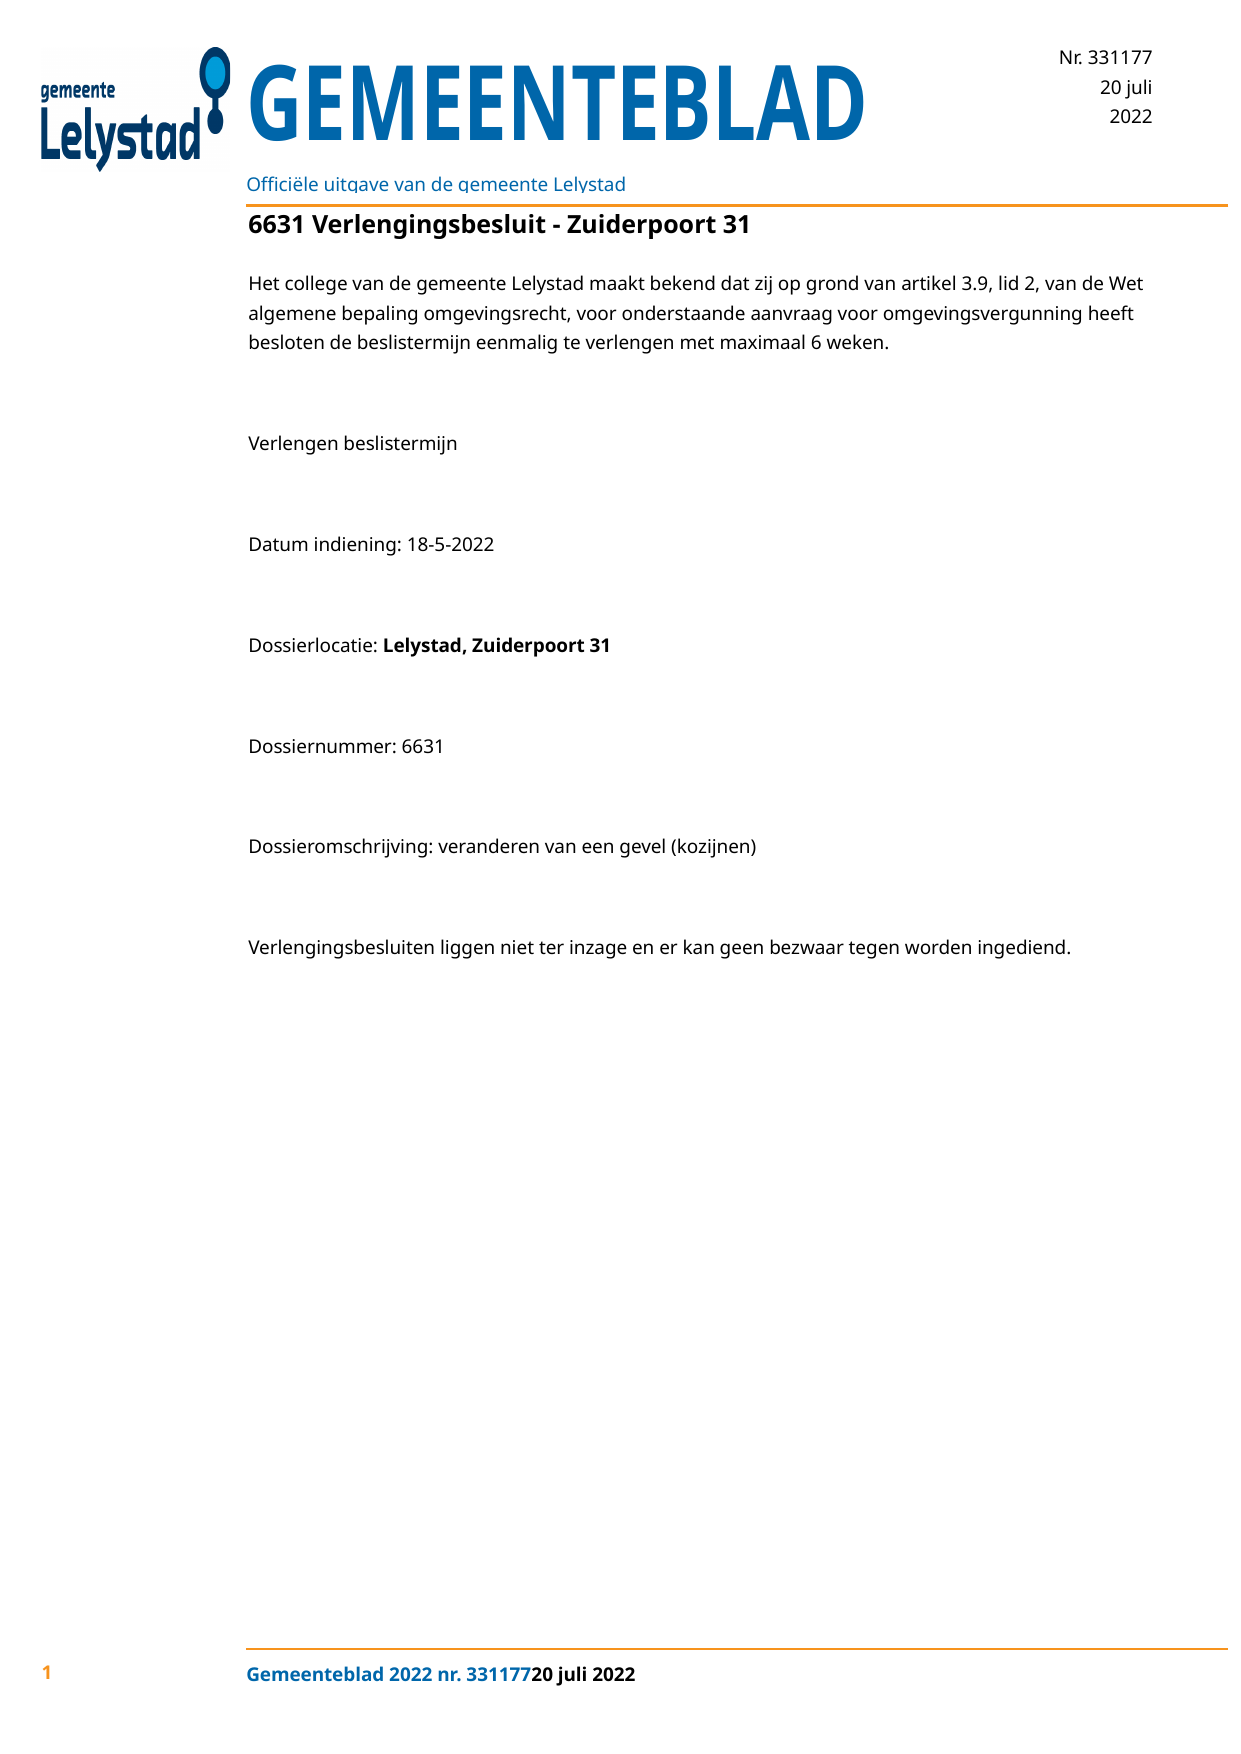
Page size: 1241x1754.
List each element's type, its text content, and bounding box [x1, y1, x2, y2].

text Datum indiening: 18-5-2022 [248, 531, 1152, 557]
text Dossiernummer: 6631 [248, 733, 1152, 758]
text 6631 Verlengingsbesluit - Zuiderpoort 31 [248, 207, 1152, 241]
text Verlengingsbesluiten liggen niet ter inzage en er kan geen bezwaar tegen worden ingediend. [248, 934, 1152, 960]
text Verlengen beslistermijn [248, 430, 1152, 456]
text Het college van de gemeente Lelystad maakt bekend dat zij op grond van artikel 3.9, lid 2, van de Wet algemene bepaling omgevingsrecht, voor onderstaande aanvraag voor omgevingsvergunning heeft besloten de beslistermijn eenmalig te verlengen met maximaal 6 weken. [248, 270, 1152, 355]
picture [41, 47, 231, 172]
text Dossieromschrijving: veranderen van een gevel (kozijnen) [248, 834, 1152, 859]
text Dossierlocatie: Lelystad, Zuiderpoort 31 [248, 632, 1152, 658]
